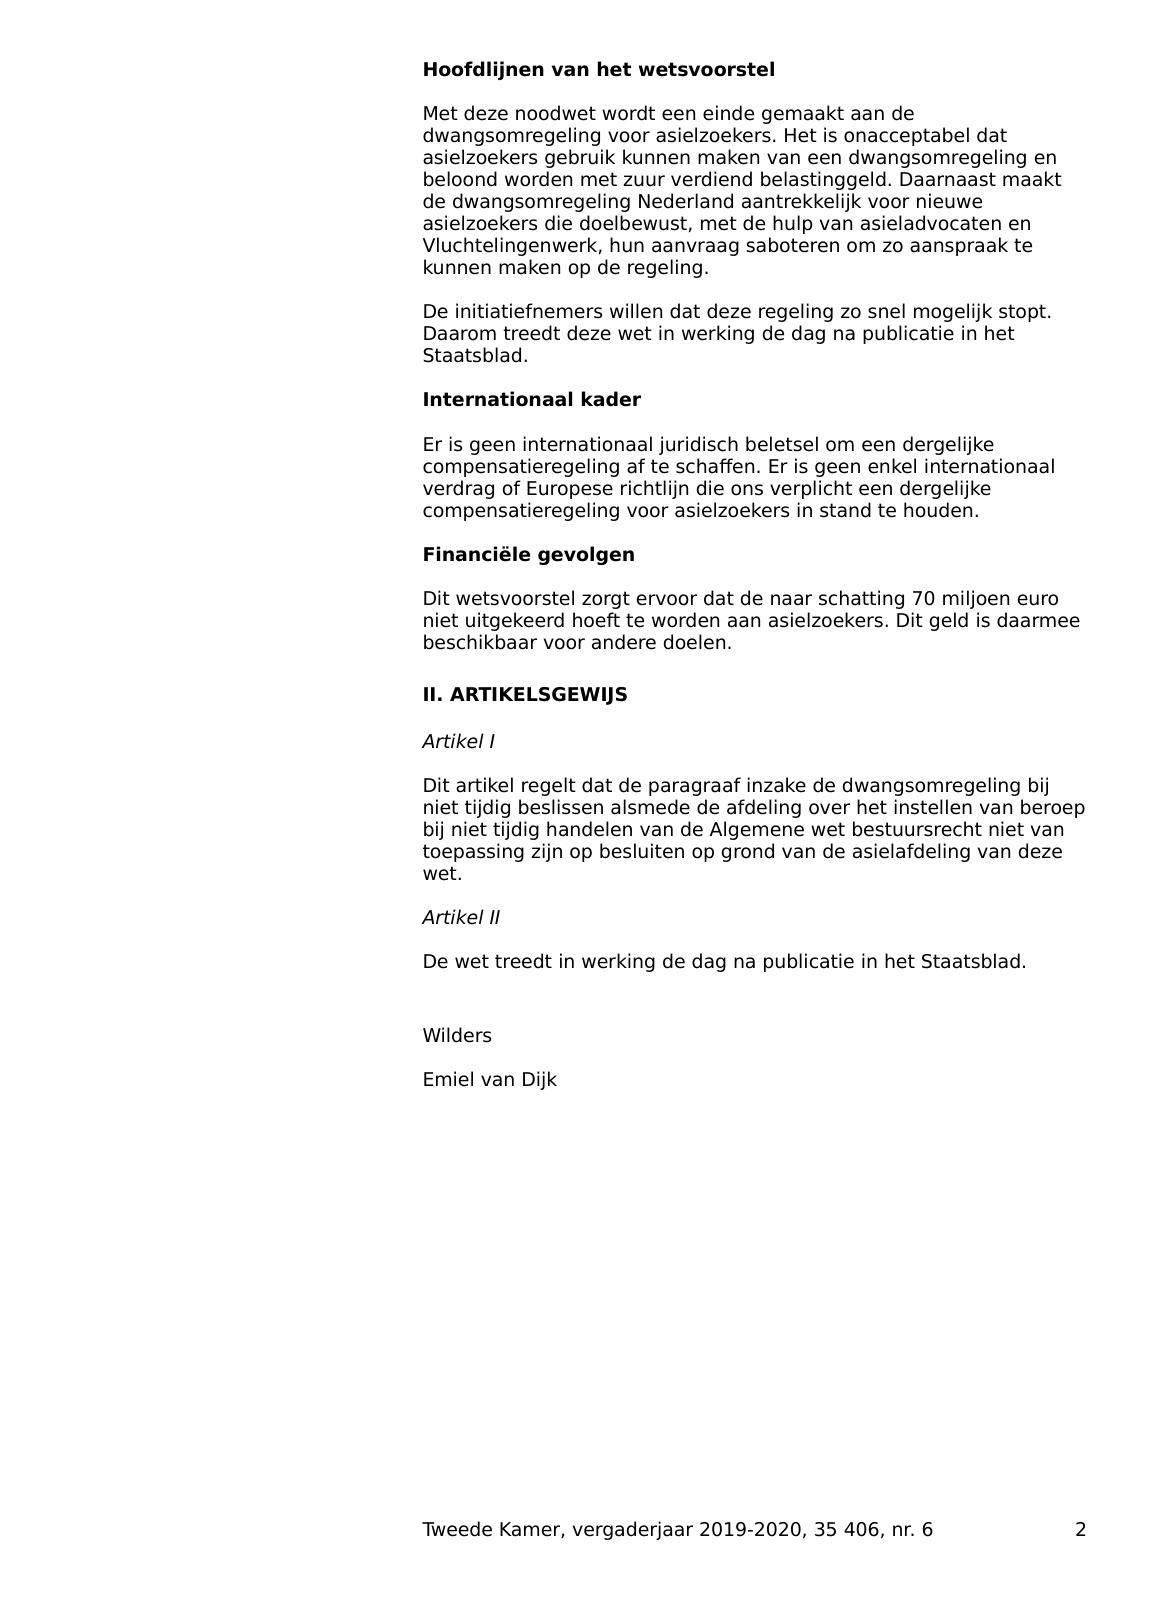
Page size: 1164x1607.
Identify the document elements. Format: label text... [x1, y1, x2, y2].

subtitle Internationaal kader [422, 389, 1087, 411]
subtitle Artikel II [422, 907, 1087, 929]
text De initiatiefnemers willen dat deze regeling zo snel mogelijk stopt. Daarom treedt deze wet in werking de dag na publicatie in het Staatsblad. [422, 301, 1087, 367]
text Er is geen internationaal juridisch beletsel om een dergelijke compensatieregeling af te schaffen. Er is geen enkel internationaal verdrag of Europese richtlijn die ons verplicht een dergelijke compensatieregeling voor asielzoekers in stand te houden. [422, 433, 1087, 521]
subtitle II. ARTIKELSGEWIJS [422, 684, 1087, 706]
subtitle Financiële gevolgen [422, 544, 1087, 566]
subtitle Artikel I [422, 731, 1087, 753]
subtitle Hoofdlijnen van het wetsvoorstel [422, 59, 1087, 81]
text De wet treedt in werking de dag na publicatie in het Staatsblad. [422, 951, 1087, 973]
text Dit wetsvoorstel zorgt ervoor dat de naar schatting 70 miljoen euro niet uitgekeerd hoeft te worden aan asielzoekers. Dit geld is daarmee beschikbaar voor andere doelen. [422, 588, 1087, 654]
text Met deze noodwet wordt een einde gemaakt aan de dwangsomregeling voor asielzoekers. Het is onacceptabel dat asielzoekers gebruik kunnen maken van een dwangsomregeling en beloond worden met zuur verdiend belastinggeld. Daarnaast maakt de dwangsomregeling Nederland aantrekkelijk voor nieuwe asielzoekers die doelbewust, met de hulp van asieladvocaten en Vluchtelingenwerk, hun aanvraag saboteren om zo aanspraak te kunnen maken op de regeling. [422, 103, 1087, 279]
text Dit artikel regelt dat de paragraaf inzake de dwangsomregeling bij niet tijdig beslissen alsmede de afdeling over het instellen van beroep bij niet tijdig handelen van de Algemene wet bestuursrecht niet van toepassing zijn op besluiten op grond van de asielafdeling van deze wet. [422, 775, 1087, 885]
text Wilders Emiel van Dijk [422, 1003, 1087, 1091]
